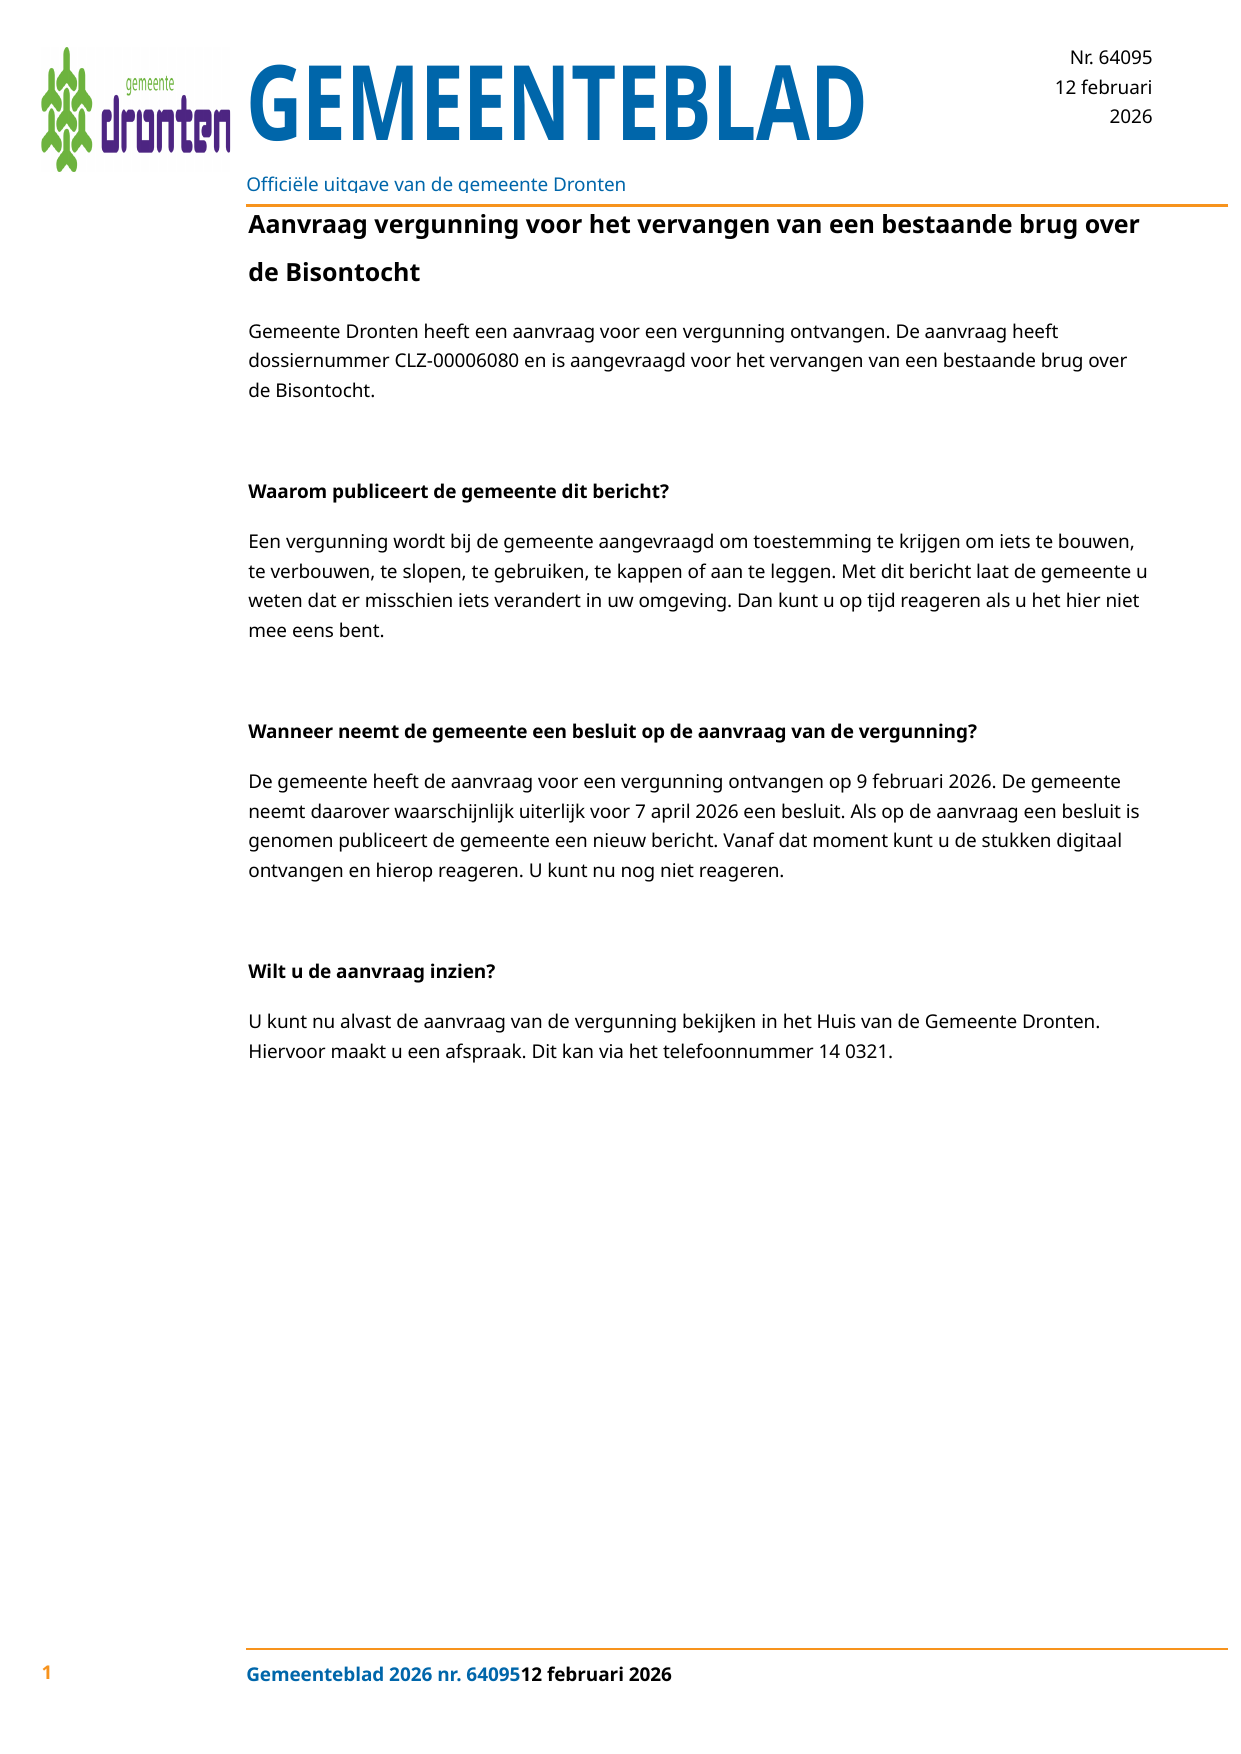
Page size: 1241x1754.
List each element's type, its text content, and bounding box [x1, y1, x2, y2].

text Waarom publiceert de gemeente dit bericht? [248, 478, 1152, 504]
text Aanvraag vergunning voor het vervangen van een bestaande brug over de Bisontocht [248, 207, 1152, 288]
text De gemeente heeft de aanvraag voor een vergunning ontvangen op 9 februari 2026. De gemeente neemt daarover waarschijnlijk uiterlijk voor 7 april 2026 een besluit. Als op de aanvraag een besluit is genomen publiceert de gemeente een nieuw bericht. Vanaf dat moment kunt u de stukken digitaal ontvangen en hierop reageren. U kunt nu nog niet reageren. [248, 768, 1152, 883]
picture [41, 47, 231, 172]
text Gemeente Dronten heeft een aanvraag voor een vergunning ontvangen. De aanvraag heeft dossiernummer CLZ-00006080 en is aangevraagd voor het vervangen van een bestaande brug over de Bisontocht. [248, 318, 1152, 403]
text Wanneer neemt de gemeente een besluit op de aanvraag van de vergunning? [248, 718, 1152, 744]
text U kunt nu alvast de aanvraag van de vergunning bekijken in het Huis van de Gemeente Dronten. Hiervoor maakt u een afspraak. Dit kan via het telefoonnummer 14 0321. [248, 1008, 1152, 1064]
text Een vergunning wordt bij de gemeente aangevraagd om toestemming te krijgen om iets te bouwen, te verbouwen, te slopen, te gebruiken, te kappen of aan te leggen. Met dit bericht laat de gemeente u weten dat er misschien iets verandert in uw omgeving. Dan kunt u op tijd reageren als u het hier niet mee eens bent. [248, 528, 1152, 643]
text Wilt u de aanvraag inzien? [248, 958, 1152, 984]
